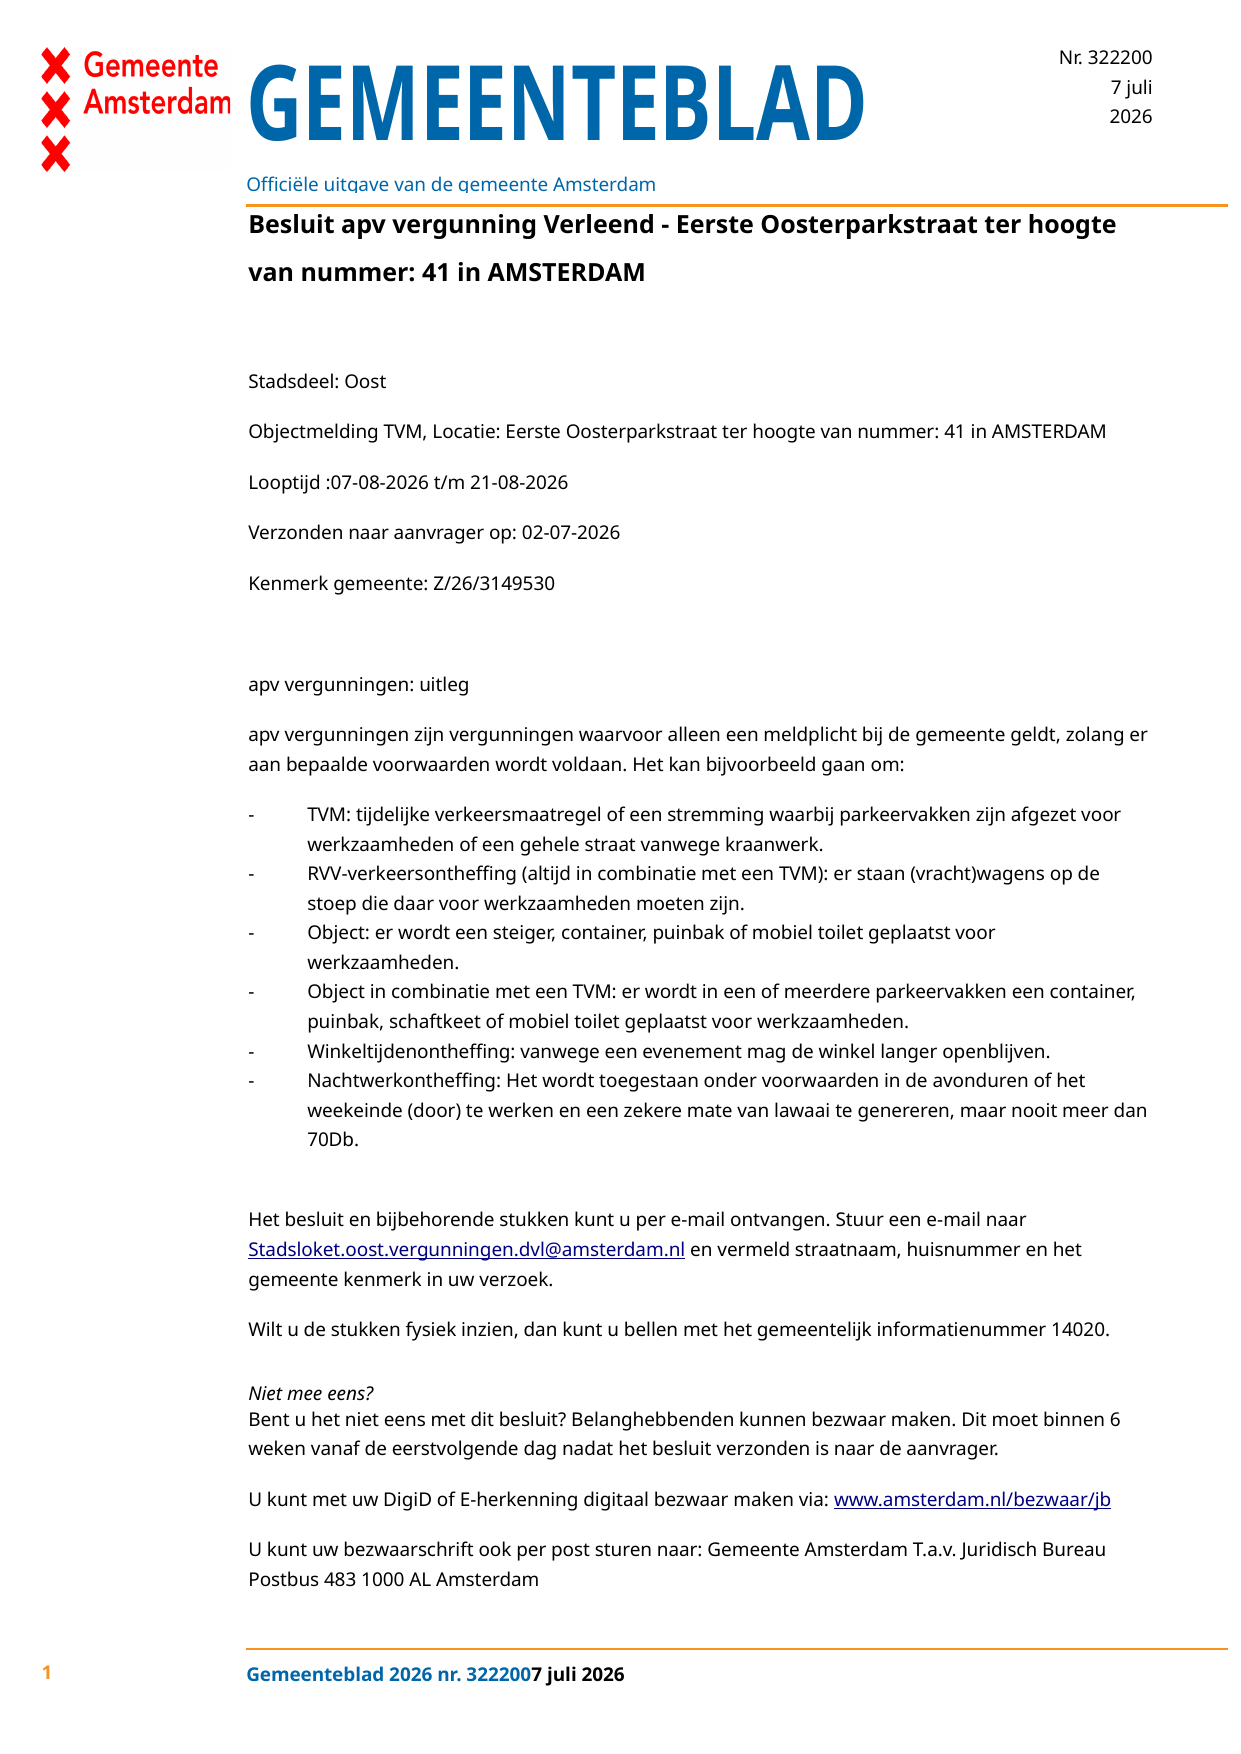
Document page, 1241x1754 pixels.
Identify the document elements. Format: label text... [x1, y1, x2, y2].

text Besluit apv vergunning Verleend - Eerste Oosterparkstraat ter hoogte van nummer: 41 in AMSTERDAM [248, 207, 1152, 288]
list Object in combinatie met een TVM: er wordt in een of meerdere parkeervakken een container, puinbak, schaftkeet of mobiel toilet geplaatst voor werkzaamheden. [248, 979, 1152, 1034]
text Stadsdeel: Oost [248, 368, 1152, 394]
picture [41, 47, 231, 172]
list RVV-verkeersontheffing (altijd in combinatie met een TVM): er staan (vracht)wagens op de stoep die daar voor werkzaamheden moeten zijn. [248, 860, 1152, 916]
text Looptijd :07-08-2026 t/m 21-08-2026 [248, 469, 1152, 495]
list Nachtwerkontheffing: Het wordt toegestaan onder voorwaarden in de avonduren of het weekeinde (door) te werken en een zekere mate van lawaai te genereren, maar nooit meer dan 70Db. [248, 1067, 1152, 1152]
list Winkeltijdenontheffing: vanwege een evenement mag de winkel langer openblijven. [248, 1038, 1152, 1064]
text apv vergunningen zijn vergunningen waarvoor alleen een meldplicht bij de gemeente geldt, zolang er aan bepaalde voorwaarden wordt voldaan. Het kan bijvoorbeeld gaan om: [248, 721, 1152, 777]
text Kenmerk gemeente: Z/26/3149530 [248, 570, 1152, 596]
list Object: er wordt een steiger, container, puinbak of mobiel toilet geplaatst voor werkzaamheden. [248, 919, 1152, 975]
text Verzonden naar aanvrager op: 02-07-2026 [248, 519, 1152, 545]
text Bent u het niet eens met dit besluit? Belanghebbenden kunnen bezwaar maken. Dit moet binnen 6 weken vanaf de eerstvolgende dag nadat het besluit verzonden is naar de aanvrager. [248, 1406, 1152, 1461]
text U kunt met uw DigiD of E-herkenning digitaal bezwaar maken via: www.amsterdam.nl/bezwaar/jb [248, 1486, 1152, 1512]
text Objectmelding TVM, Locatie: Eerste Oosterparkstraat ter hoogte van nummer: 41 in AMSTERDAM [248, 419, 1152, 444]
list TVM: tijdelijke verkeersmaatregel of een stremming waarbij parkeervakken zijn afgezet voor werkzaamheden of een gehele straat vanwege kraanwerk. [248, 801, 1152, 857]
text Niet mee eens? [248, 1380, 1152, 1406]
text Het besluit en bijbehorende stukken kunt u per e-mail ontvangen. Stuur een e-mail naar Stadsloket.oost.vergunningen.dvl@amsterdam.nl en vermeld straatnaam, huisnummer en het gemeente kenmerk in uw verzoek. [248, 1207, 1152, 1292]
text Wilt u de stukken fysiek inzien, dan kunt u bellen met het gemeentelijk informatienummer 14020. [248, 1316, 1152, 1342]
text apv vergunningen: uitleg [248, 671, 1152, 697]
text U kunt uw bezwaarschrift ook per post sturen naar: Gemeente Amsterdam T.a.v. Juridisch Bureau Postbus 483 1000 AL Amsterdam [248, 1536, 1152, 1592]
